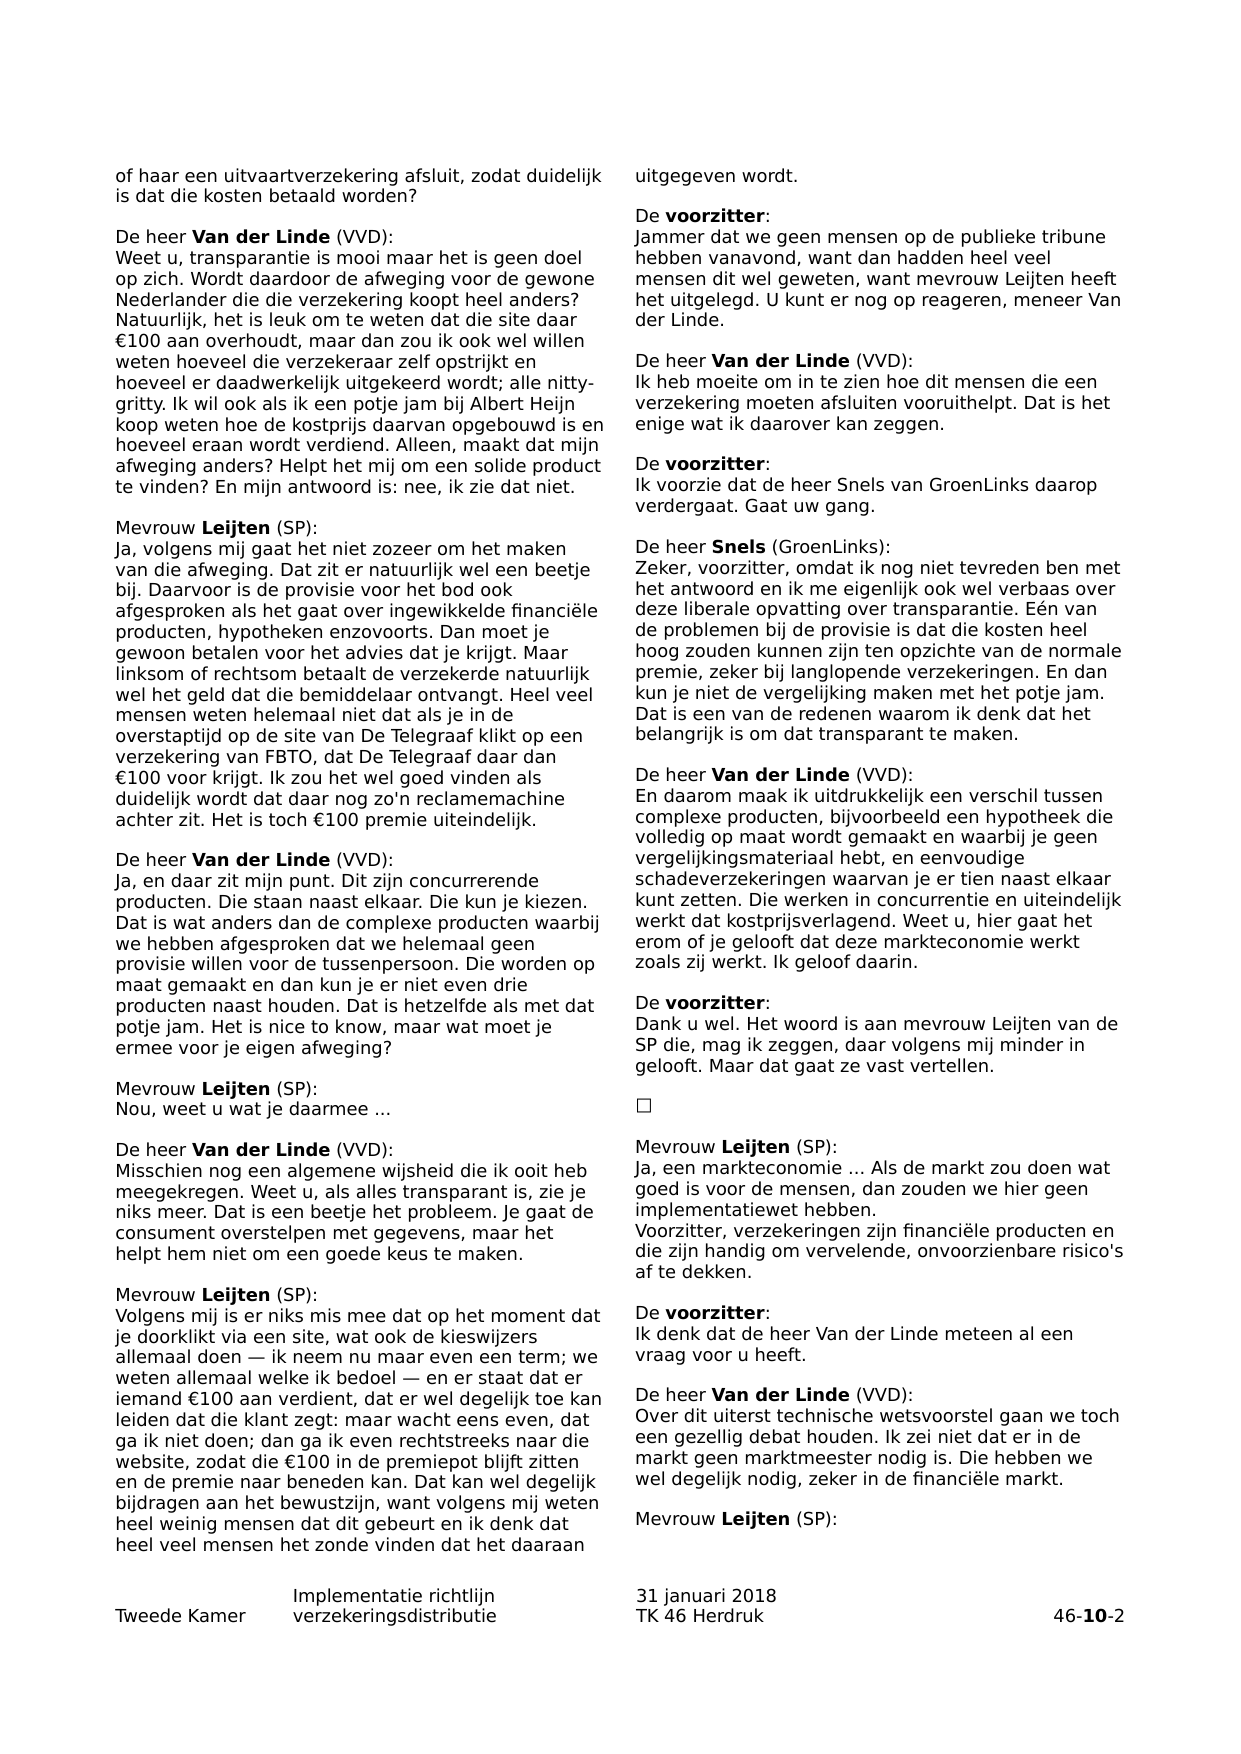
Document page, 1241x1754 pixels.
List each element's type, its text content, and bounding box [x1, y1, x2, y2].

text En daarom maak ik uitdrukkelijk een verschil tussen complexe producten, bijvoorbeeld een hypotheek die volledig op maat wordt gemaakt en waarbij je geen vergelijkingsmateriaal hebt, en eenvoudige schadeverzekeringen waarvan je er tien naast elkaar kunt zetten. Die werken in concurrentie en uiteindelijk werkt dat kostprijsverlagend. Weet u, hier gaat het erom of je gelooft dat deze markteconomie werkt zoals zij werkt. Ik geloof daarin. [635, 786, 1125, 973]
text Zeker, voorzitter, omdat ik nog niet tevreden ben met het antwoord en ik me eigenlijk ook wel verbaas over deze liberale opvatting over transparantie. Eén van de problemen bij de provisie is dat die kosten heel hoog zouden kunnen zijn ten opzichte van de normale premie, zeker bij langlopende verzekeringen. En dan kun je niet de vergelijking maken met het potje jam. Dat is een van de redenen waarom ik denk dat het belangrijk is om dat transparant te maken. [635, 557, 1125, 745]
text Mevrouw Leijten (SP): [635, 1509, 1125, 1530]
text Ja, en daar zit mijn punt. Dit zijn concurrerende producten. Die staan naast elkaar. Die kun je kiezen. Dat is wat anders dan de complexe producten waarbij we hebben afgesproken dat we helemaal geen provisie willen voor de tussenpersoon. Die worden op maat gemaakt en dan kun je er niet even drie producten naast houden. Dat is hetzelfde als met dat potje jam. Het is nice to know, maar wat moet je ermee voor je eigen afweging? [115, 871, 605, 1058]
text of haar een uitvaartverzekering afsluit, zodat duidelijk is dat die kosten betaald worden? [115, 165, 605, 207]
text De voorzitter: [635, 1303, 1125, 1323]
text Mevrouw Leijten (SP): [115, 518, 605, 538]
text De voorzitter: [635, 206, 1125, 227]
text Mevrouw Leijten (SP): [115, 1285, 605, 1306]
text Ik heb moeite om in te zien hoe dit mensen die een verzekering moeten afsluiten vooruithelpt. Dat is het enige wat ik daarover kan zeggen. [635, 372, 1125, 434]
text Misschien nog een algemene wijsheid die ik ooit heb meegekregen. Weet u, als alles transparant is, zie je niks meer. Dat is een beetje het probleem. Je gaat de consument overstelpen met gegevens, maar het helpt hem niet om een goede keus te maken. [115, 1161, 605, 1265]
text De heer Van der Linde (VVD): [115, 1140, 605, 1161]
text Ik denk dat de heer Van der Linde meteen al een vraag voor u heeft. [635, 1323, 1125, 1365]
text De voorzitter: [635, 993, 1125, 1014]
text De heer Snels (GroenLinks): [635, 537, 1125, 557]
text Ja, volgens mij gaat het niet zozeer om het maken van die afweging. Dat zit er natuurlijk wel een beetje bij. Daarvoor is de provisie voor het bod ook afgesproken als het gaat over ingewikkelde financiële producten, hypotheken enzovoorts. Dan moet je gewoon betalen voor het advies dat je krijgt. Maar linksom of rechtsom betaalt de verzekerde natuurlijk wel het geld dat die bemiddelaar ontvangt. Heel veel mensen weten helemaal niet dat als je in de overstaptijd op de site van De Telegraaf klikt op een verzekering van FBTO, dat De Telegraaf daar dan €100 voor krijgt. Ik zou het wel goed vinden als duidelijk wordt dat daar nog zo'n reclamemachine achter zit. Het is toch €100 premie uiteindelijk. [115, 538, 605, 830]
text Ja, een markteconomie ... Als de markt zou doen wat goed is voor de mensen, dan zouden we hier geen implementatiewet hebben. [635, 1158, 1125, 1220]
text De heer Van der Linde (VVD): [635, 1385, 1125, 1406]
text uitgegeven wordt. [635, 165, 1125, 186]
text Ik voorzie dat de heer Snels van GroenLinks daarop verdergaat. Gaat uw gang. [635, 475, 1125, 517]
text De heer Van der Linde (VVD): [635, 351, 1125, 372]
text Mevrouw Leijten (SP): [115, 1078, 605, 1099]
text De heer Van der Linde (VVD): [115, 227, 605, 248]
text Mevrouw Leijten (SP): [635, 1137, 1125, 1158]
text Weet u, transparantie is mooi maar het is geen doel op zich. Wordt daardoor de afweging voor de gewone Nederlander die die verzekering koopt heel anders? Natuurlijk, het is leuk om te weten dat die site daar €100 aan overhoudt, maar dan zou ik ook wel willen weten hoeveel die verzekeraar zelf opstrijkt en hoeveel er daadwerkelijk uitgekeerd wordt; alle nitty-gritty. Ik wil ook als ik een potje jam bij Albert Heijn koop weten hoe de kostprijs daarvan opgebouwd is en hoeveel eraan wordt verdiend. Alleen, maakt dat mijn afweging anders? Helpt het mij om een solide product te vinden? En mijn antwoord is: nee, ik zie dat niet. [115, 248, 605, 498]
text Voorzitter, verzekeringen zijn financiële producten en die zijn handig om vervelende, onvoorzienbare risico's af te dekken. [635, 1220, 1125, 1283]
text ⬜ [635, 1096, 1125, 1117]
text Dank u wel. Het woord is aan mevrouw Leijten van de SP die, mag ik zeggen, daar volgens mij minder in gelooft. Maar dat gaat ze vast vertellen. [635, 1014, 1125, 1076]
text Jammer dat we geen mensen op de publieke tribune hebben vanavond, want dan hadden heel veel mensen dit wel geweten, want mevrouw Leijten heeft het uitgelegd. U kunt er nog op reageren, meneer Van der Linde. [635, 227, 1125, 331]
text De voorzitter: [635, 454, 1125, 475]
text De heer Van der Linde (VVD): [115, 850, 605, 871]
text Nou, weet u wat je daarmee ... [115, 1099, 605, 1120]
text Volgens mij is er niks mis mee dat op het moment dat je doorklikt via een site, wat ook de kieswijzers allemaal doen — ik neem nu maar even een term; we weten allemaal welke ik bedoel — en er staat dat er iemand €100 aan verdient, dat er wel degelijk toe kan leiden dat die klant zegt: maar wacht eens even, dat ga ik niet doen; dan ga ik even rechtstreeks naar die website, zodat die €100 in de premiepot blijft zitten en de premie naar beneden kan. Dat kan wel degelijk bijdragen aan het bewustzijn, want volgens mij weten heel weinig mensen dat dit gebeurt en ik denk dat heel veel mensen het zonde vinden dat het daaraan [115, 1306, 605, 1556]
text De heer Van der Linde (VVD): [635, 765, 1125, 786]
text Over dit uiterst technische wetsvoorstel gaan we toch een gezellig debat houden. Ik zei niet dat er in de markt geen marktmeester nodig is. Die hebben we wel degelijk nodig, zeker in de financiële markt. [635, 1406, 1125, 1489]
